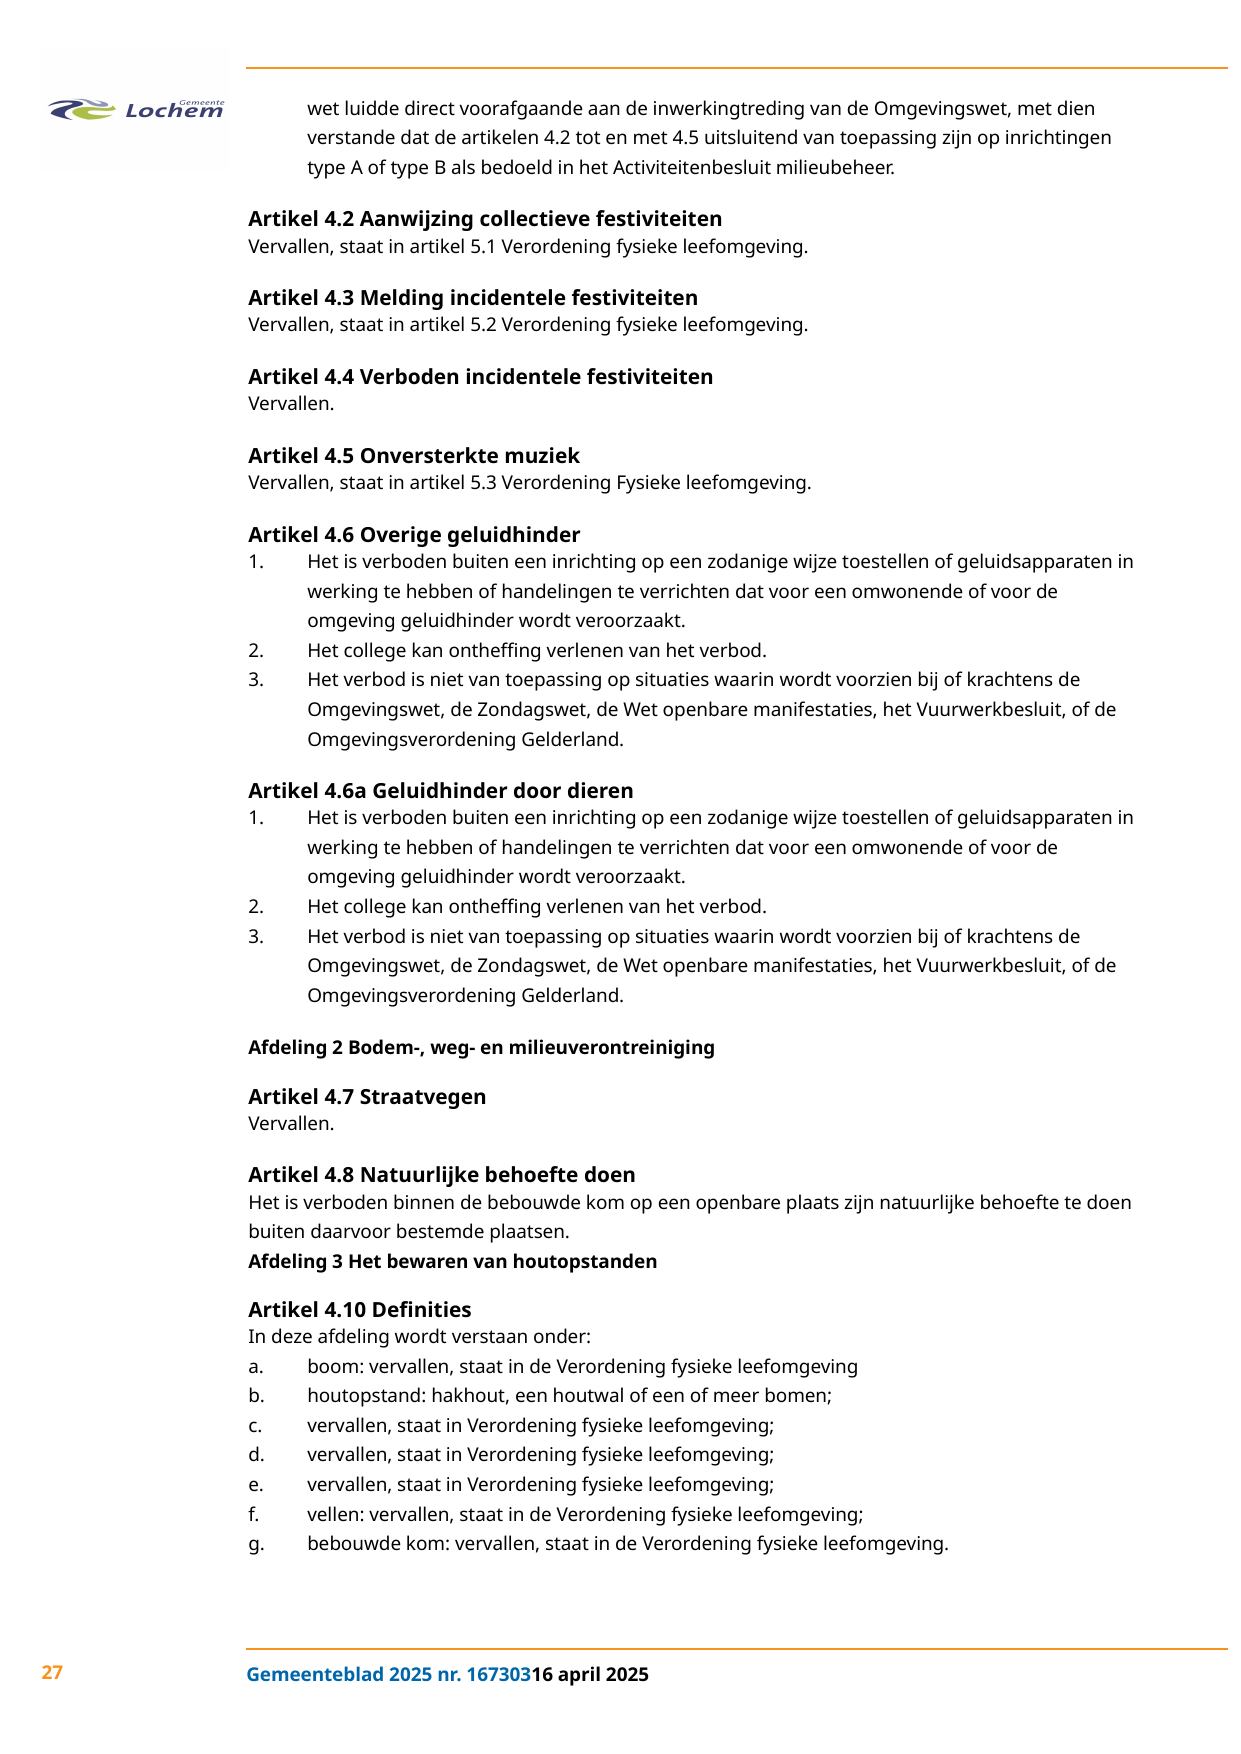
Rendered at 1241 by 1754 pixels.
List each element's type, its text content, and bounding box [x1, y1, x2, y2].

list Het college kan ontheffing verlenen van het verbod. [248, 637, 1152, 663]
list Het college kan ontheffing verlenen van het verbod. [248, 893, 1152, 919]
text Artikel 4.3 Melding incidentele festiviteiten [248, 283, 1152, 312]
list Het verbod is niet van toepassing op situaties waarin wordt voorzien bij of krachtens de Omgevingswet, de Zondagswet, de Wet openbare manifestaties, het Vuurwerkbesluit, of de Omgevingsverordening Gelderland. [248, 923, 1152, 1008]
text Afdeling 3 Het bewaren van houtopstanden [248, 1248, 1152, 1274]
list wet luidde direct voorafgaande aan de inwerkingtreding van de Omgevingswet, met dien verstande dat de artikelen 4.2 tot en met 4.5 uitsluitend van toepassing zijn op inrichtingen type A of type B als bedoeld in het Activiteitenbesluit milieubeheer. [248, 95, 1152, 180]
text Artikel 4.7 Straatvegen [248, 1082, 1152, 1110]
list vervallen, staat in Verordening fysieke leefomgeving; [248, 1471, 1152, 1497]
text Artikel 4.8 Natuurlijke behoefte doen [248, 1161, 1152, 1189]
list Het is verboden buiten een inrichting op een zodanige wijze toestellen of geluidsapparaten in werking te hebben of handelingen te verrichten dat voor een omwonende of voor de omgeving geluidhinder wordt veroorzaakt. [248, 548, 1152, 633]
text Artikel 4.6 Overige geluidhinder [248, 520, 1152, 548]
list bebouwde kom: vervallen, staat in de Verordening fysieke leefomgeving. [248, 1530, 1152, 1556]
text Afdeling 2 Bodem-, weg- en milieuverontreiniging [248, 1032, 1152, 1061]
text Vervallen. [248, 391, 1152, 416]
list houtopstand: hakhout, een houtwal of een of meer bomen; [248, 1382, 1152, 1408]
list vervallen, staat in Verordening fysieke leefomgeving; [248, 1442, 1152, 1467]
list Het verbod is niet van toepassing op situaties waarin wordt voorzien bij of krachtens de Omgevingswet, de Zondagswet, de Wet openbare manifestaties, het Vuurwerkbesluit, of de Omgevingsverordening Gelderland. [248, 667, 1152, 751]
list vellen: vervallen, staat in de Verordening fysieke leefomgeving; [248, 1501, 1152, 1526]
text Artikel 4.6a Geluidhinder door dieren [248, 776, 1152, 804]
text Artikel 4.10 Definities [248, 1295, 1152, 1323]
list vervallen, staat in Verordening fysieke leefomgeving; [248, 1412, 1152, 1438]
text Vervallen, staat in artikel 5.3 Verordening Fysieke leefomgeving. [248, 469, 1152, 495]
text Vervallen. [248, 1110, 1152, 1136]
text Het is verboden binnen de bebouwde kom op een openbare plaats zijn natuurlijke behoefte te doen buiten daarvoor bestemde plaatsen. [248, 1189, 1152, 1244]
text In deze afdeling wordt verstaan onder: [248, 1323, 1152, 1349]
text Artikel 4.5 Onversterkte muziek [248, 441, 1152, 469]
text Artikel 4.4 Verboden incidentele festiviteiten [248, 362, 1152, 391]
text Vervallen, staat in artikel 5.1 Verordening fysieke leefomgeving. [248, 233, 1152, 258]
list Het is verboden buiten een inrichting op een zodanige wijze toestellen of geluidsapparaten in werking te hebben of handelingen te verrichten dat voor een omwonende of voor de omgeving geluidhinder wordt veroorzaakt. [248, 804, 1152, 889]
picture [41, 47, 231, 172]
list boom: vervallen, staat in de Verordening fysieke leefomgeving [248, 1353, 1152, 1378]
text Vervallen, staat in artikel 5.2 Verordening fysieke leefomgeving. [248, 312, 1152, 337]
text Artikel 4.2 Aanwijzing collectieve festiviteiten [248, 204, 1152, 233]
